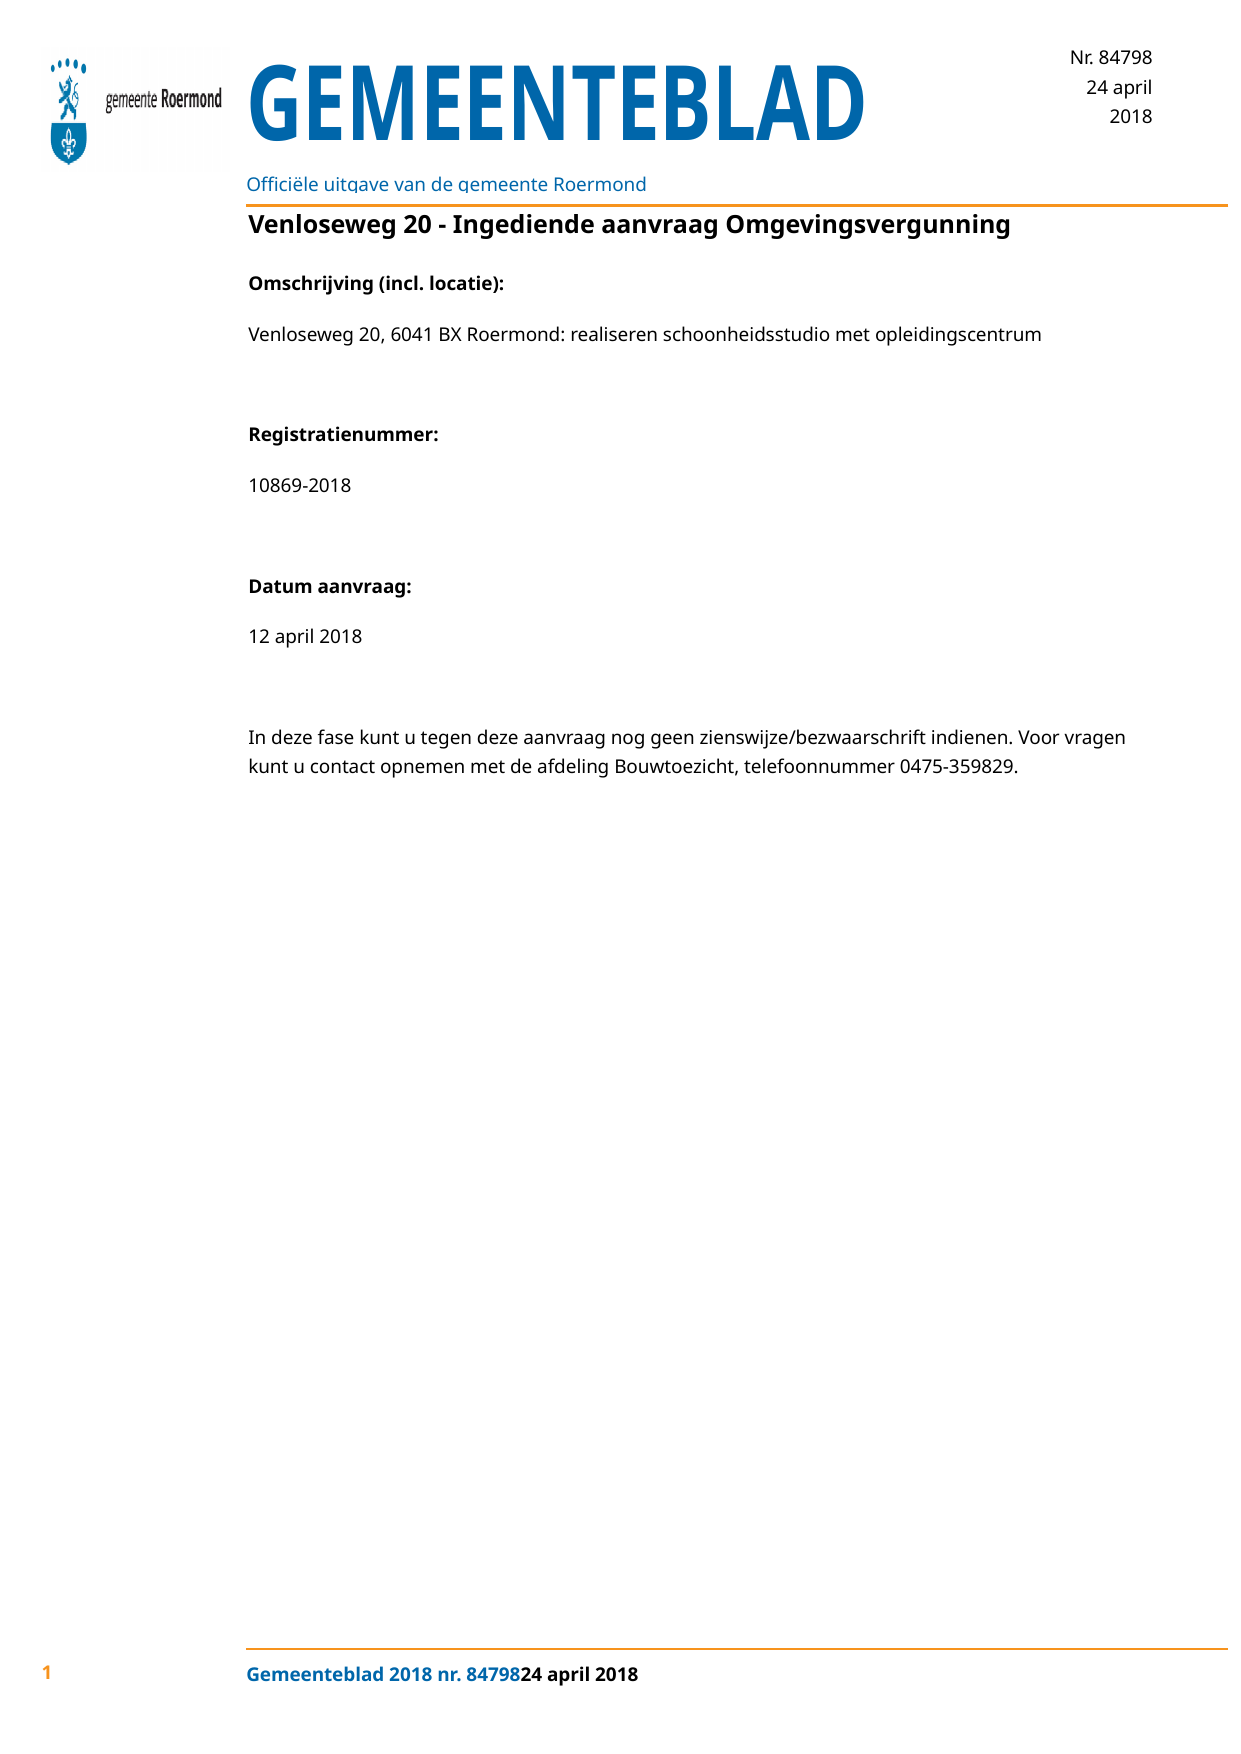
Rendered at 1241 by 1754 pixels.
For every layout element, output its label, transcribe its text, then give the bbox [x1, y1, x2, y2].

text 10869-2018 [248, 472, 1152, 498]
text Venloseweg 20 - Ingediende aanvraag Omgevingsvergunning [248, 207, 1152, 241]
text Registratienummer: [248, 422, 1152, 447]
text Omschrijving (incl. locatie): [248, 270, 1152, 296]
text In deze fase kunt u tegen deze aanvraag nog geen zienswijze/bezwaarschrift indienen. Voor vragen kunt u contact opnemen met de afdeling Bouwtoezicht, telefoonnummer 0475-359829. [248, 724, 1152, 779]
text Datum aanvraag: [248, 573, 1152, 598]
picture [41, 47, 231, 172]
text Venloseweg 20, 6041 BX Roermond: realiseren schoonheidsstudio met opleidingscentrum [248, 321, 1152, 346]
text 12 april 2018 [248, 623, 1152, 649]
